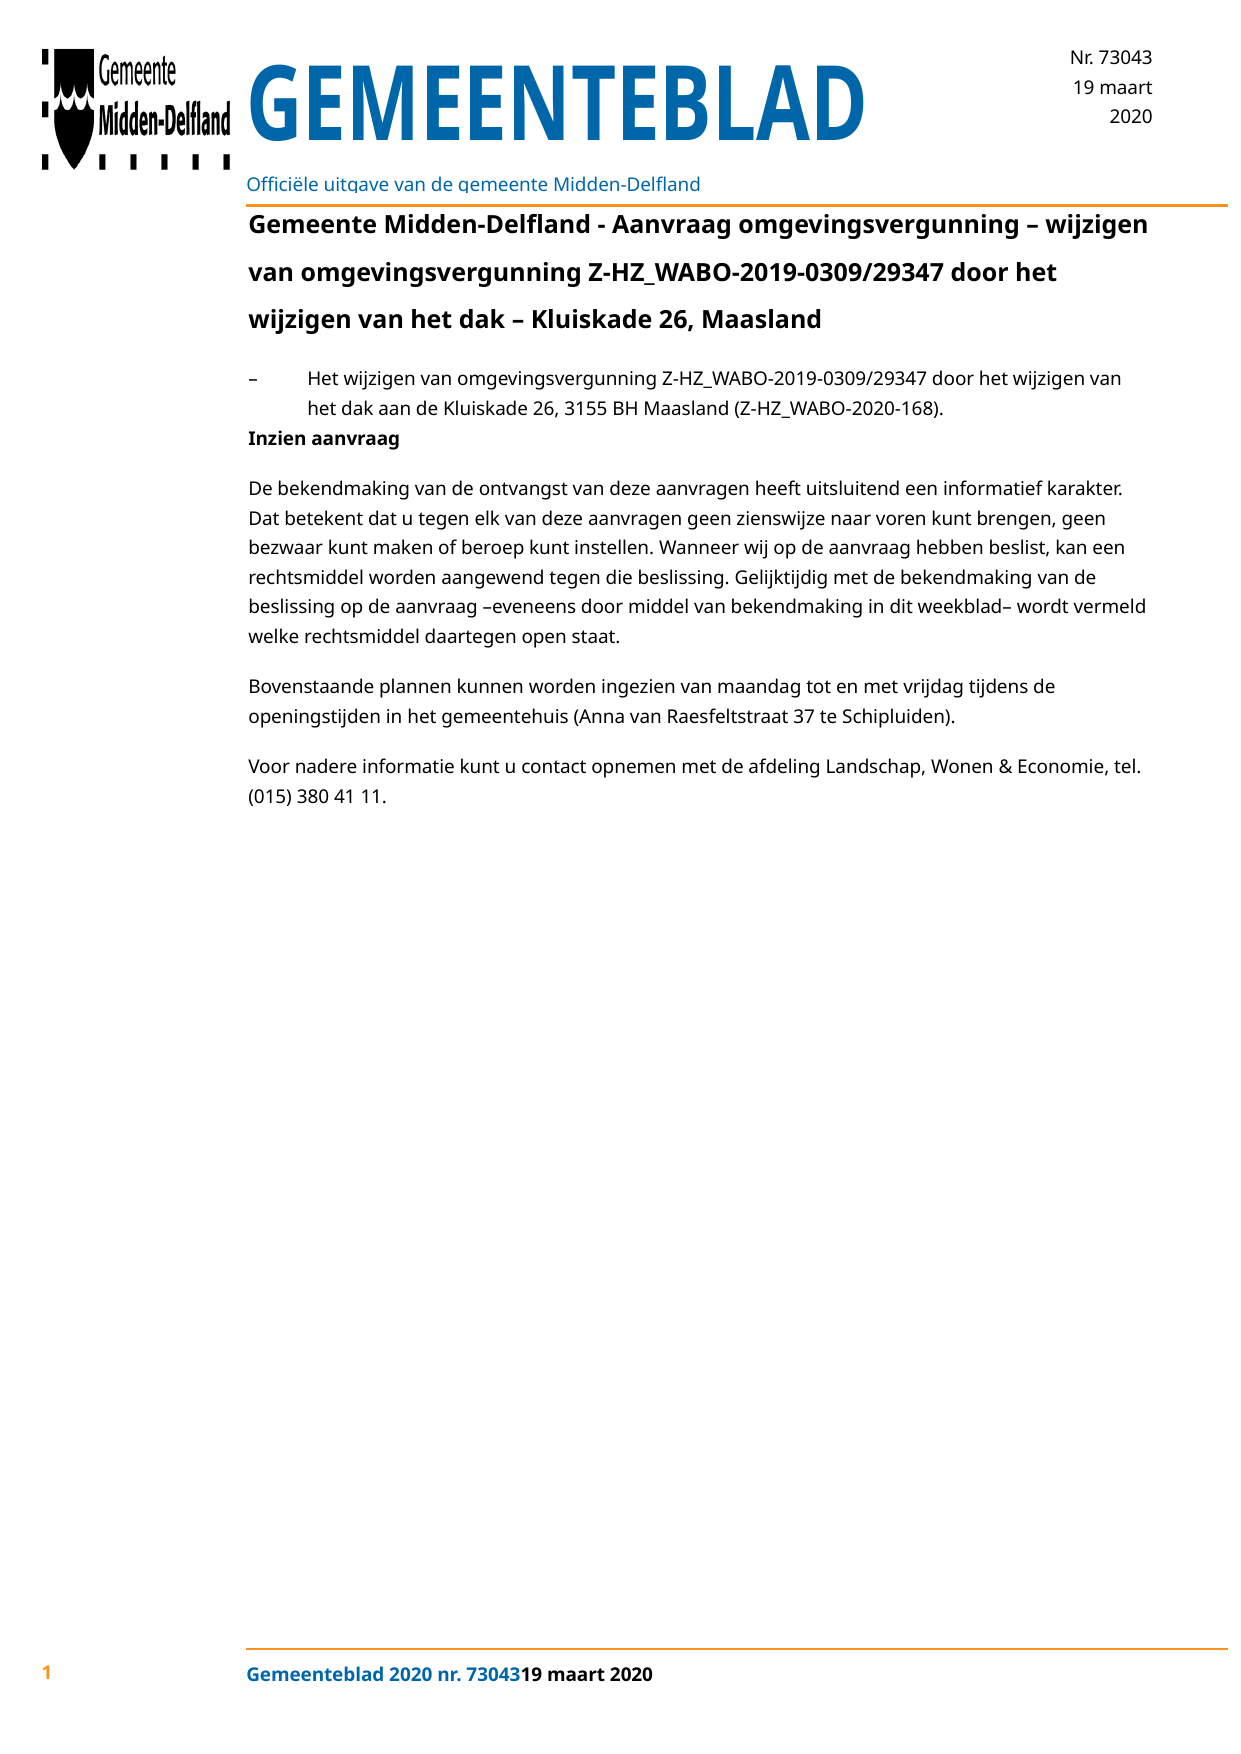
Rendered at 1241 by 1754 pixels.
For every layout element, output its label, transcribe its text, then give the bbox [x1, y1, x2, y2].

text Bovenstaande plannen kunnen worden ingezien van maandag tot en met vrijdag tijdens de openingstijden in het gemeentehuis (Anna van Raesfeltstraat 37 te Schipluiden). [248, 673, 1152, 729]
picture [41, 47, 231, 172]
text Gemeente Midden-Delfland - Aanvraag omgevingsvergunning – wijzigen van omgevingsvergunning Z-HZ_WABO-2019-0309/29347 door het wijzigen van het dak – Kluiskade 26, Maasland [248, 207, 1152, 336]
text Voor nadere informatie kunt u contact opnemen met de afdeling Landschap, Wonen & Economie, tel. (015) 380 41 11. [248, 753, 1152, 809]
text De bekendmaking van de ontvangst van deze aanvragen heeft uitsluitend een informatief karakter. Dat betekent dat u tegen elk van deze aanvragen geen zienswijze naar voren kunt brengen, geen bezwaar kunt maken of beroep kunt instellen. Wanneer wij op de aanvraag hebben beslist, kan een rechtsmiddel worden aangewend tegen die beslissing. Gelijktijdig met de bekendmaking van de beslissing op de aanvraag –eveneens door middel van bekendmaking in dit weekblad– wordt vermeld welke rechtsmiddel daartegen open staat. [248, 475, 1152, 649]
list Het wijzigen van omgevingsvergunning Z-HZ_WABO-2019-0309/29347 door het wijzigen van het dak aan de Kluiskade 26, 3155 BH Maasland (Z-HZ_WABO-2020-168). [248, 366, 1152, 421]
text Inzien aanvraag [248, 425, 1152, 450]
